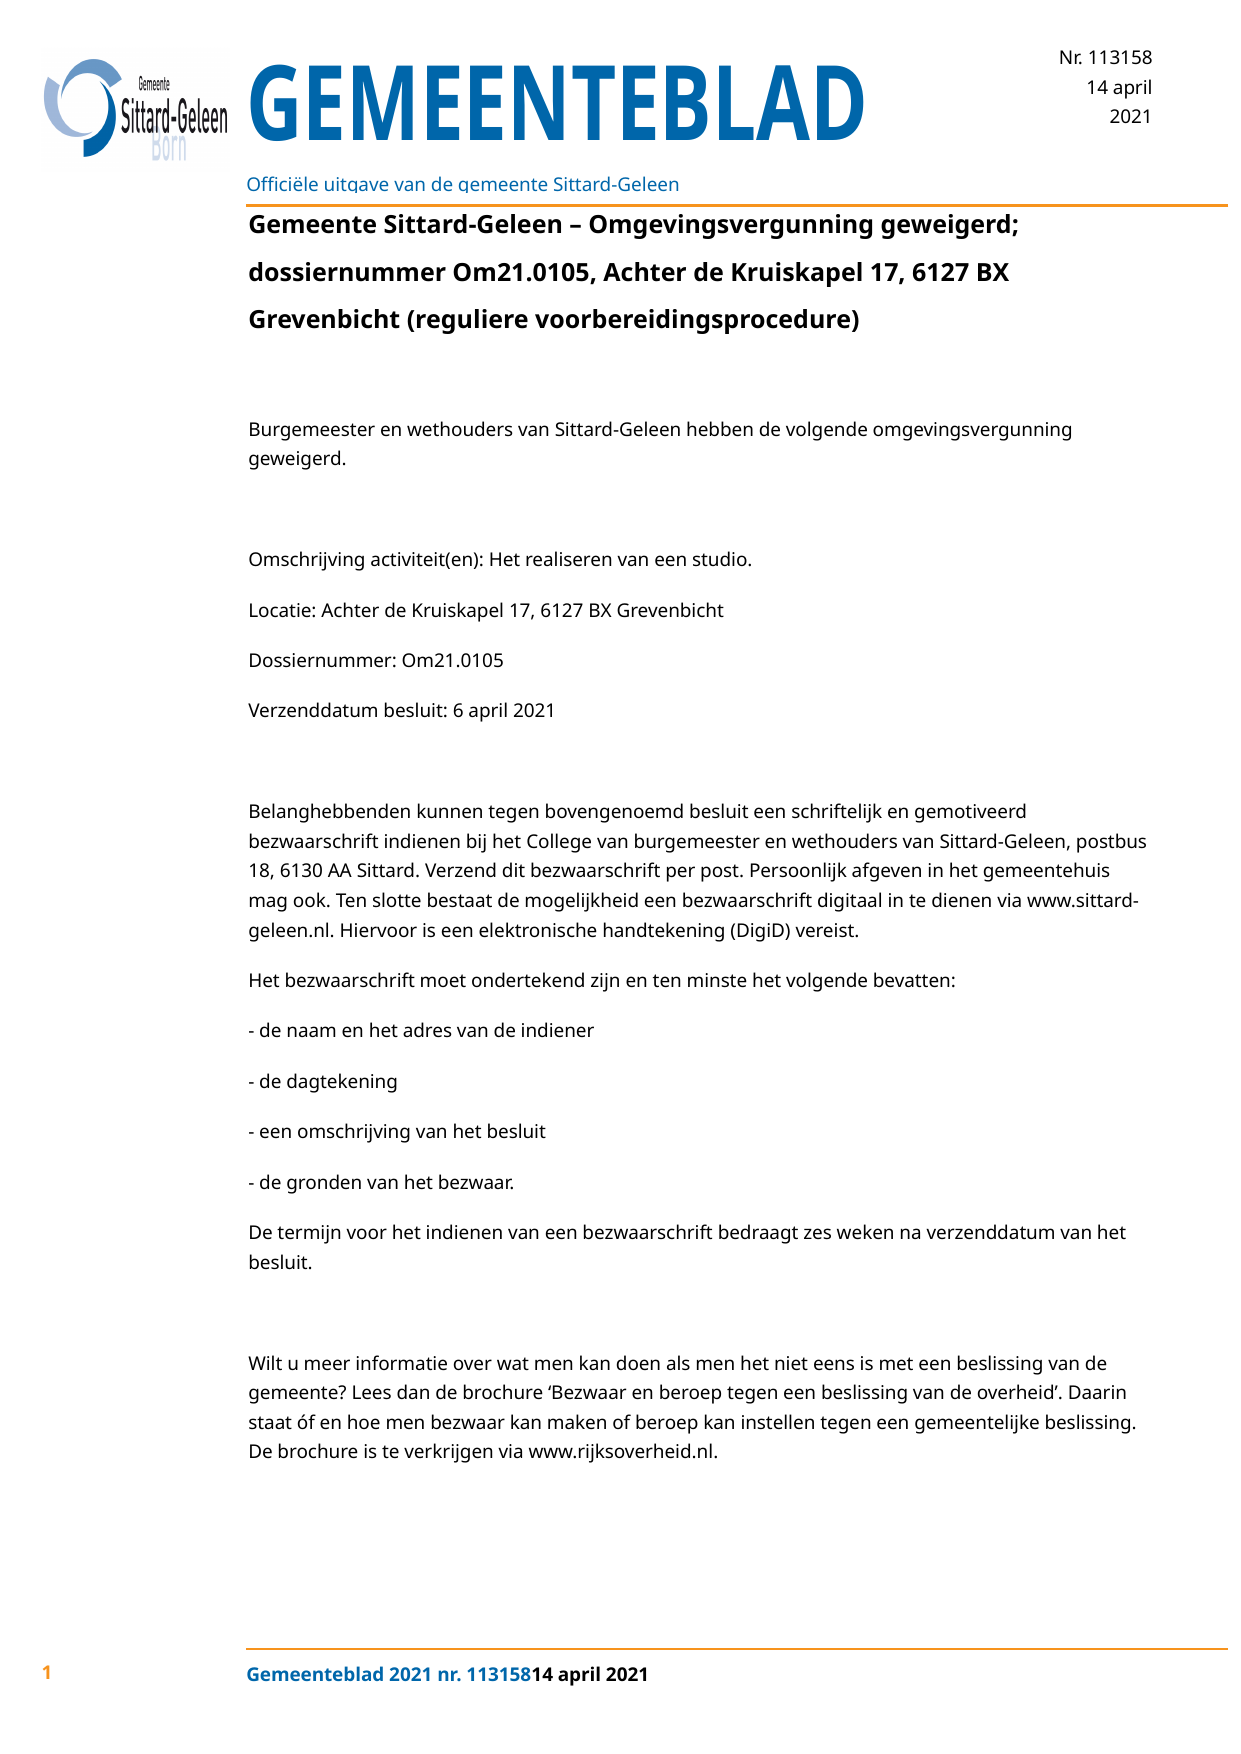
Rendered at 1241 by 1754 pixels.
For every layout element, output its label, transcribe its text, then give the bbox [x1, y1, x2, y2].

text Locatie: Achter de Kruiskapel 17, 6127 BX Grevenbicht [248, 597, 1152, 622]
text Wilt u meer informatie over wat men kan doen als men het niet eens is met een beslissing van de gemeente? Lees dan de brochure ‘Bezwaar en beroep tegen een beslissing van de overheid’. Daarin staat óf en hoe men bezwaar kan maken of beroep kan instellen tegen een gemeentelijke beslissing. De brochure is te verkrijgen via www.rijksoverheid.nl. [248, 1350, 1152, 1464]
text Gemeente Sittard-Geleen – Omgevingsvergunning geweigerd; dossiernummer Om21.0105, Achter de Kruiskapel 17, 6127 BX Grevenbicht (reguliere voorbereidingsprocedure) [248, 207, 1152, 336]
text - de dagtekening [248, 1068, 1152, 1094]
text De termijn voor het indienen van een bezwaarschrift bedraagt zes weken na verzenddatum van het besluit. [248, 1219, 1152, 1274]
text Burgemeester en wethouders van Sittard-Geleen hebben de volgende omgevingsvergunning geweigerd. [248, 416, 1152, 471]
text - de gronden van het bezwaar. [248, 1169, 1152, 1194]
text Belanghebbenden kunnen tegen bovengenoemd besluit een schriftelijk en gemotiveerd bezwaarschrift indienen bij het College van burgemeester en wethouders van Sittard-Geleen, postbus 18, 6130 AA Sittard. Verzend dit bezwaarschrift per post. Persoonlijk afgeven in het gemeentehuis mag ook. Ten slotte bestaat de mogelijkheid een bezwaarschrift digitaal in te dienen via www.sittard-geleen.nl. Hiervoor is een elektronische handtekening (DigiD) vereist. [248, 798, 1152, 942]
picture [41, 47, 231, 172]
text - de naam en het adres van de indiener [248, 1018, 1152, 1043]
text Verzenddatum besluit: 6 april 2021 [248, 698, 1152, 723]
text - een omschrijving van het besluit [248, 1118, 1152, 1144]
text Het bezwaarschrift moet ondertekend zijn en ten minste het volgende bevatten: [248, 967, 1152, 993]
text Dossiernummer: Om21.0105 [248, 647, 1152, 673]
text Omschrijving activiteit(en): Het realiseren van een studio. [248, 546, 1152, 572]
